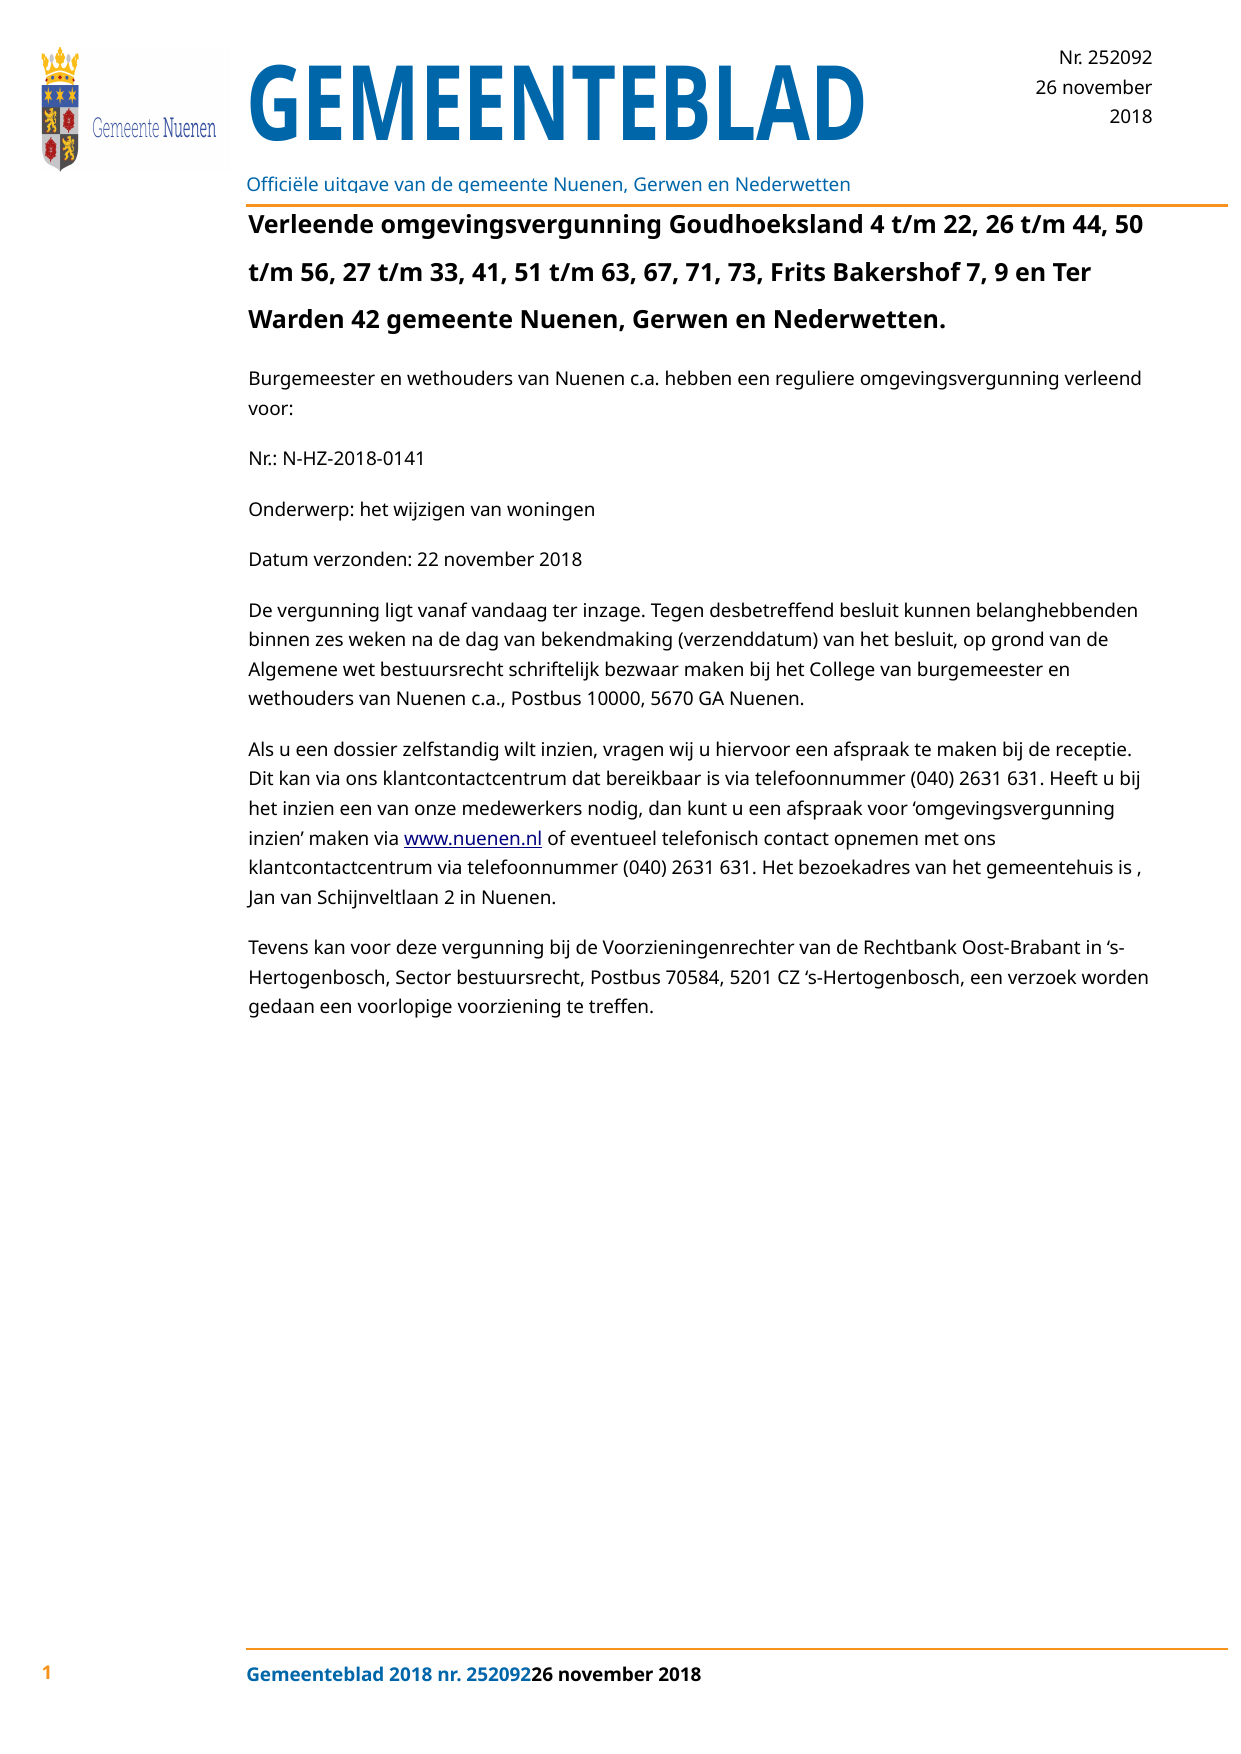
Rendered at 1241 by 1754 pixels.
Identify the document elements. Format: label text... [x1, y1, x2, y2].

text Burgemeester en wethouders van Nuenen c.a. hebben een reguliere omgevingsvergunning verleend voor: [248, 366, 1152, 421]
picture [41, 47, 231, 172]
text Als u een dossier zelfstandig wilt inzien, vragen wij u hiervoor een afspraak te maken bij de receptie. Dit kan via ons klantcontactcentrum dat bereikbaar is via telefoonnummer (040) 2631 631. Heeft u bij het inzien een van onze medewerkers nodig, dan kunt u een afspraak voor ‘omgevingsvergunning inzien’ maken via www.nuenen.nl of eventueel telefonisch contact opnemen met ons klantcontactcentrum via telefoonnummer (040) 2631 631. Het bezoekadres van het gemeentehuis is , Jan van Schijnveltlaan 2 in Nuenen. [248, 736, 1152, 909]
text Onderwerp: het wijzigen van woningen [248, 496, 1152, 522]
text Tevens kan voor deze vergunning bij de Voorzieningenrechter van de Rechtbank Oost-Brabant in ‘s-Hertogenbosch, Sector bestuursrecht, Postbus 70584, 5201 CZ ‘s-Hertogenbosch, een verzoek worden gedaan een voorlopige voorziening te treffen. [248, 934, 1152, 1019]
text Verleende omgevingsvergunning Goudhoeksland 4 t/m 22, 26 t/m 44, 50 t/m 56, 27 t/m 33, 41, 51 t/m 63, 67, 71, 73, Frits Bakershof 7, 9 en Ter Warden 42 gemeente Nuenen, Gerwen en Nederwetten. [248, 207, 1152, 336]
text Nr.: N-HZ-2018-0141 [248, 446, 1152, 471]
text Datum verzonden: 22 november 2018 [248, 546, 1152, 572]
text De vergunning ligt vanaf vandaag ter inzage. Tegen desbetreffend besluit kunnen belanghebbenden binnen zes weken na de dag van bekendmaking (verzenddatum) van het besluit, op grond van de Algemene wet bestuursrecht schriftelijk bezwaar maken bij het College van burgemeester en wethouders van Nuenen c.a., Postbus 10000, 5670 GA Nuenen. [248, 597, 1152, 711]
